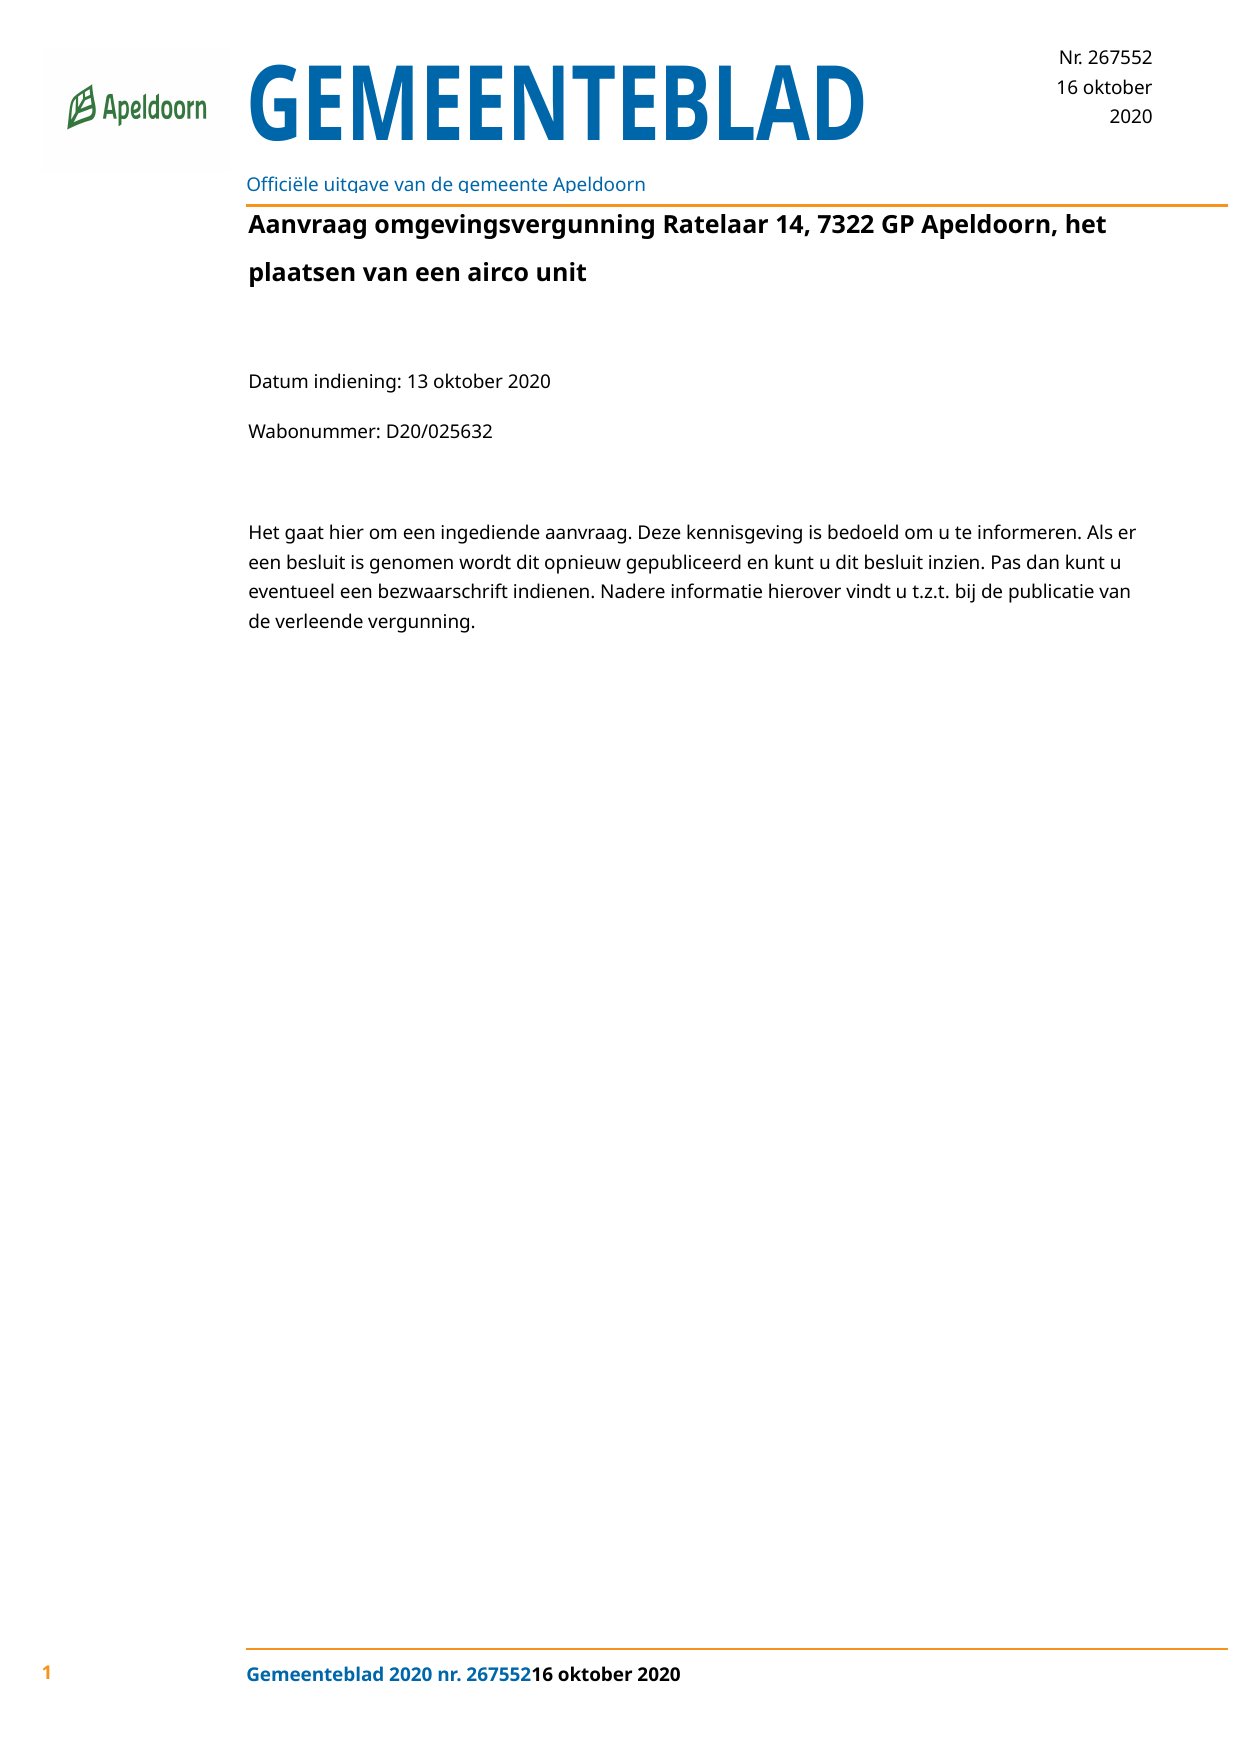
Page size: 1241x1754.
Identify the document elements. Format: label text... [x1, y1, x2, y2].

text Het gaat hier om een ingediende aanvraag. Deze kennisgeving is bedoeld om u te informeren. Als er een besluit is genomen wordt dit opnieuw gepubliceerd en kunt u dit besluit inzien. Pas dan kunt u eventueel een bezwaarschrift indienen. Nadere informatie hierover vindt u t.z.t. bij de publicatie van de verleende vergunning. [248, 519, 1152, 634]
text Datum indiening: 13 oktober 2020 [248, 368, 1152, 394]
picture [41, 47, 231, 172]
text Wabonummer: D20/025632 [248, 419, 1152, 444]
text Aanvraag omgevingsvergunning Ratelaar 14, 7322 GP Apeldoorn, het plaatsen van een airco unit [248, 207, 1152, 288]
